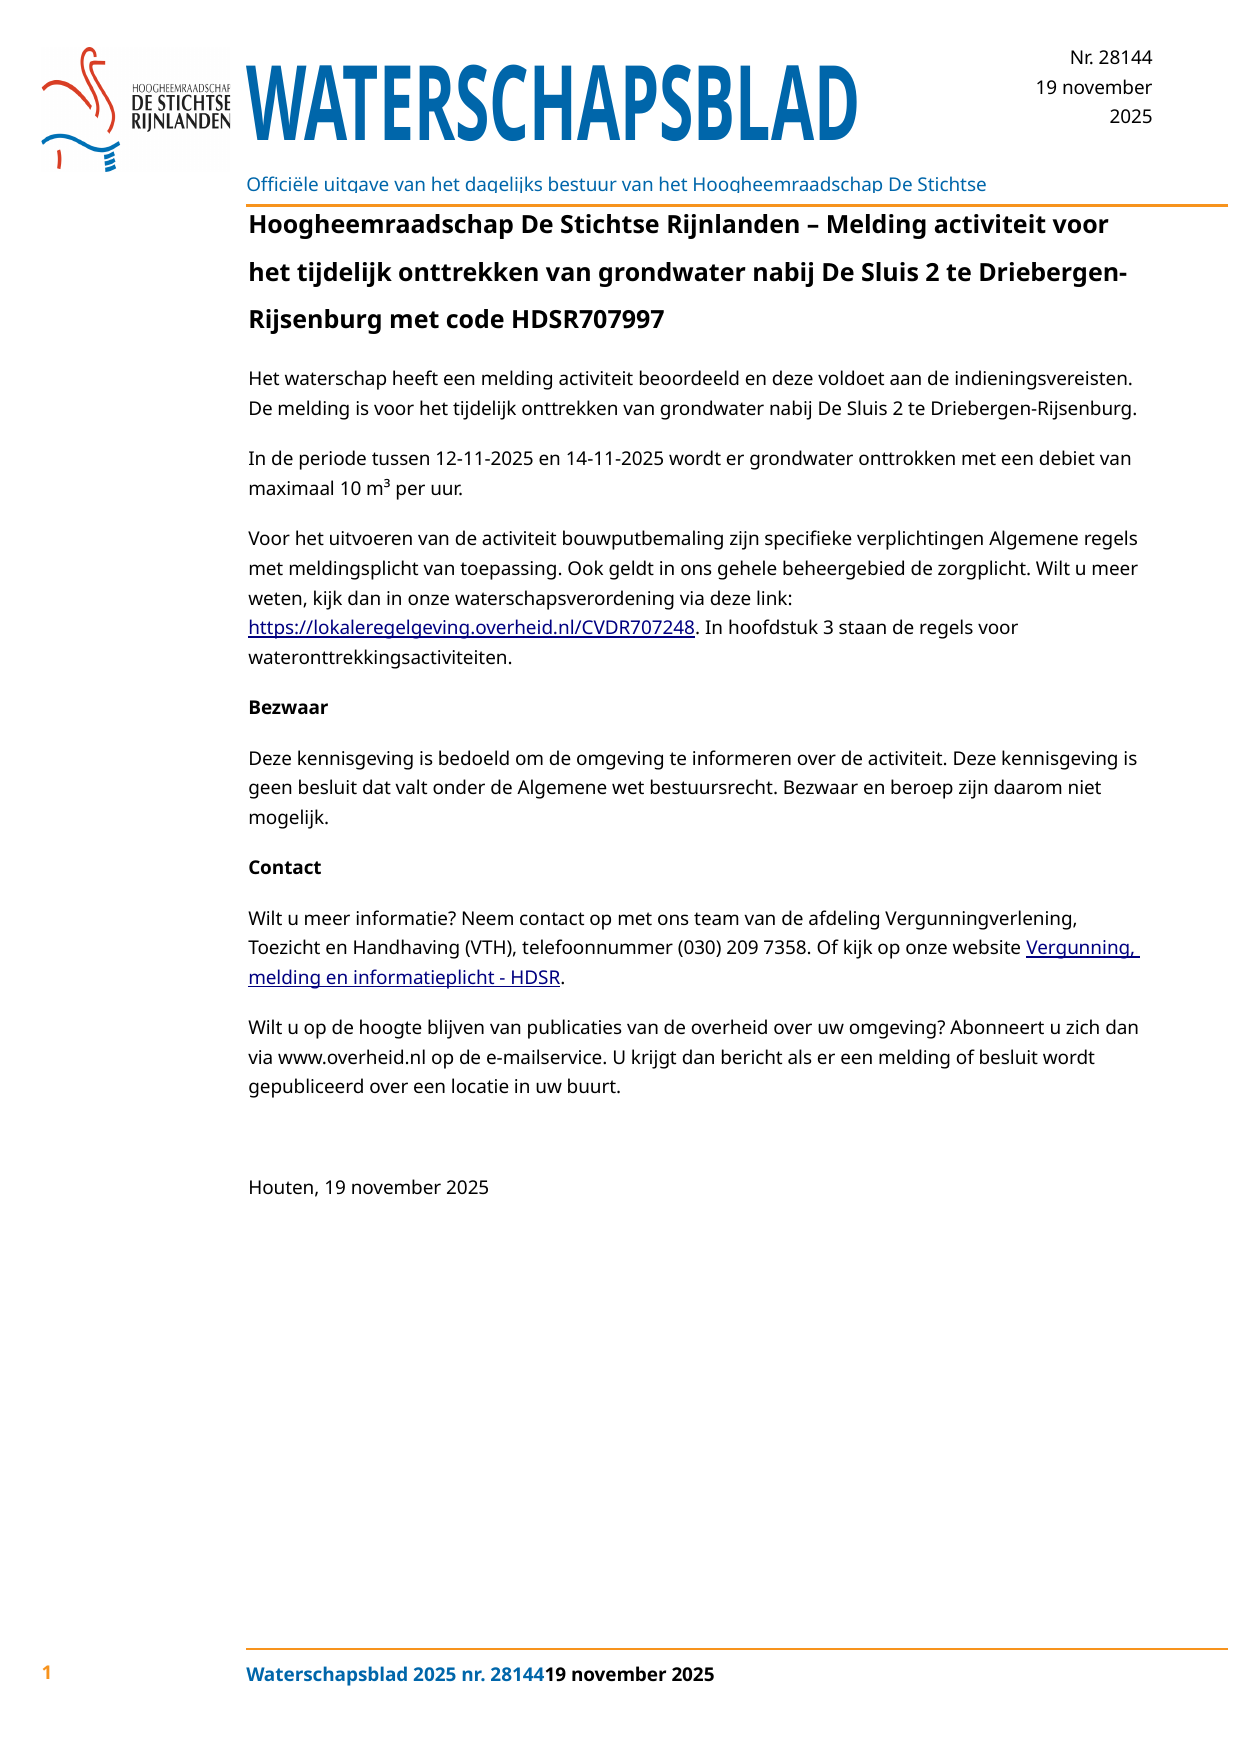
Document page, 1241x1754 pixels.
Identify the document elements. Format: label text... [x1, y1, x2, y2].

text Contact [248, 854, 1152, 880]
text Deze kennisgeving is bedoeld om de omgeving te informeren over de activiteit. Deze kennisgeving is geen besluit dat valt onder de Algemene wet bestuursrecht. Bezwaar en beroep zijn daarom niet mogelijk. [248, 745, 1152, 829]
text Het waterschap heeft een melding activiteit beoordeeld en deze voldoet aan de indieningsvereisten. De melding is voor het tijdelijk onttrekken van grondwater nabij De Sluis 2 te Driebergen-Rijsenburg. [248, 366, 1152, 421]
text Wilt u meer informatie? Neem contact op met ons team van de afdeling Vergunningverlening, Toezicht en Handhaving (VTH), telefoonnummer (030) 209 7358. Of kijk op onze website Vergunning, melding en informatieplicht - HDSR. [248, 905, 1152, 989]
text Hoogheemraadschap De Stichtse Rijnlanden – Melding activiteit voor het tijdelijk onttrekken van grondwater nabij De Sluis 2 te Driebergen-Rijsenburg met code HDSR707997 [248, 207, 1152, 336]
text Bezwaar [248, 694, 1152, 720]
text Wilt u op de hoogte blijven van publicaties van de overheid over uw omgeving? Abonneert u zich dan via www.overheid.nl op de e-mailservice. U krijgt dan bericht als er een melding of besluit wordt gepubliceerd over een locatie in uw buurt. [248, 1014, 1152, 1099]
text Voor het uitvoeren van de activiteit bouwputbemaling zijn specifieke verplichtingen Algemene regels met meldingsplicht van toepassing. Ook geldt in ons gehele beheergebied de zorgplicht. Wilt u meer weten, kijk dan in onze waterschapsverordening via deze link: https://lokaleregelgeving.overheid.nl/CVDR707248. In hoofdstuk 3 staan de regels voor wateronttrekkingsactiviteiten. [248, 526, 1152, 669]
text In de periode tussen 12-11-2025 en 14-11-2025 wordt er grondwater onttrokken met een debiet van maximaal 10 m³ per uur. [248, 446, 1152, 501]
picture [41, 47, 231, 172]
text Houten, 19 november 2025 [248, 1174, 1152, 1200]
